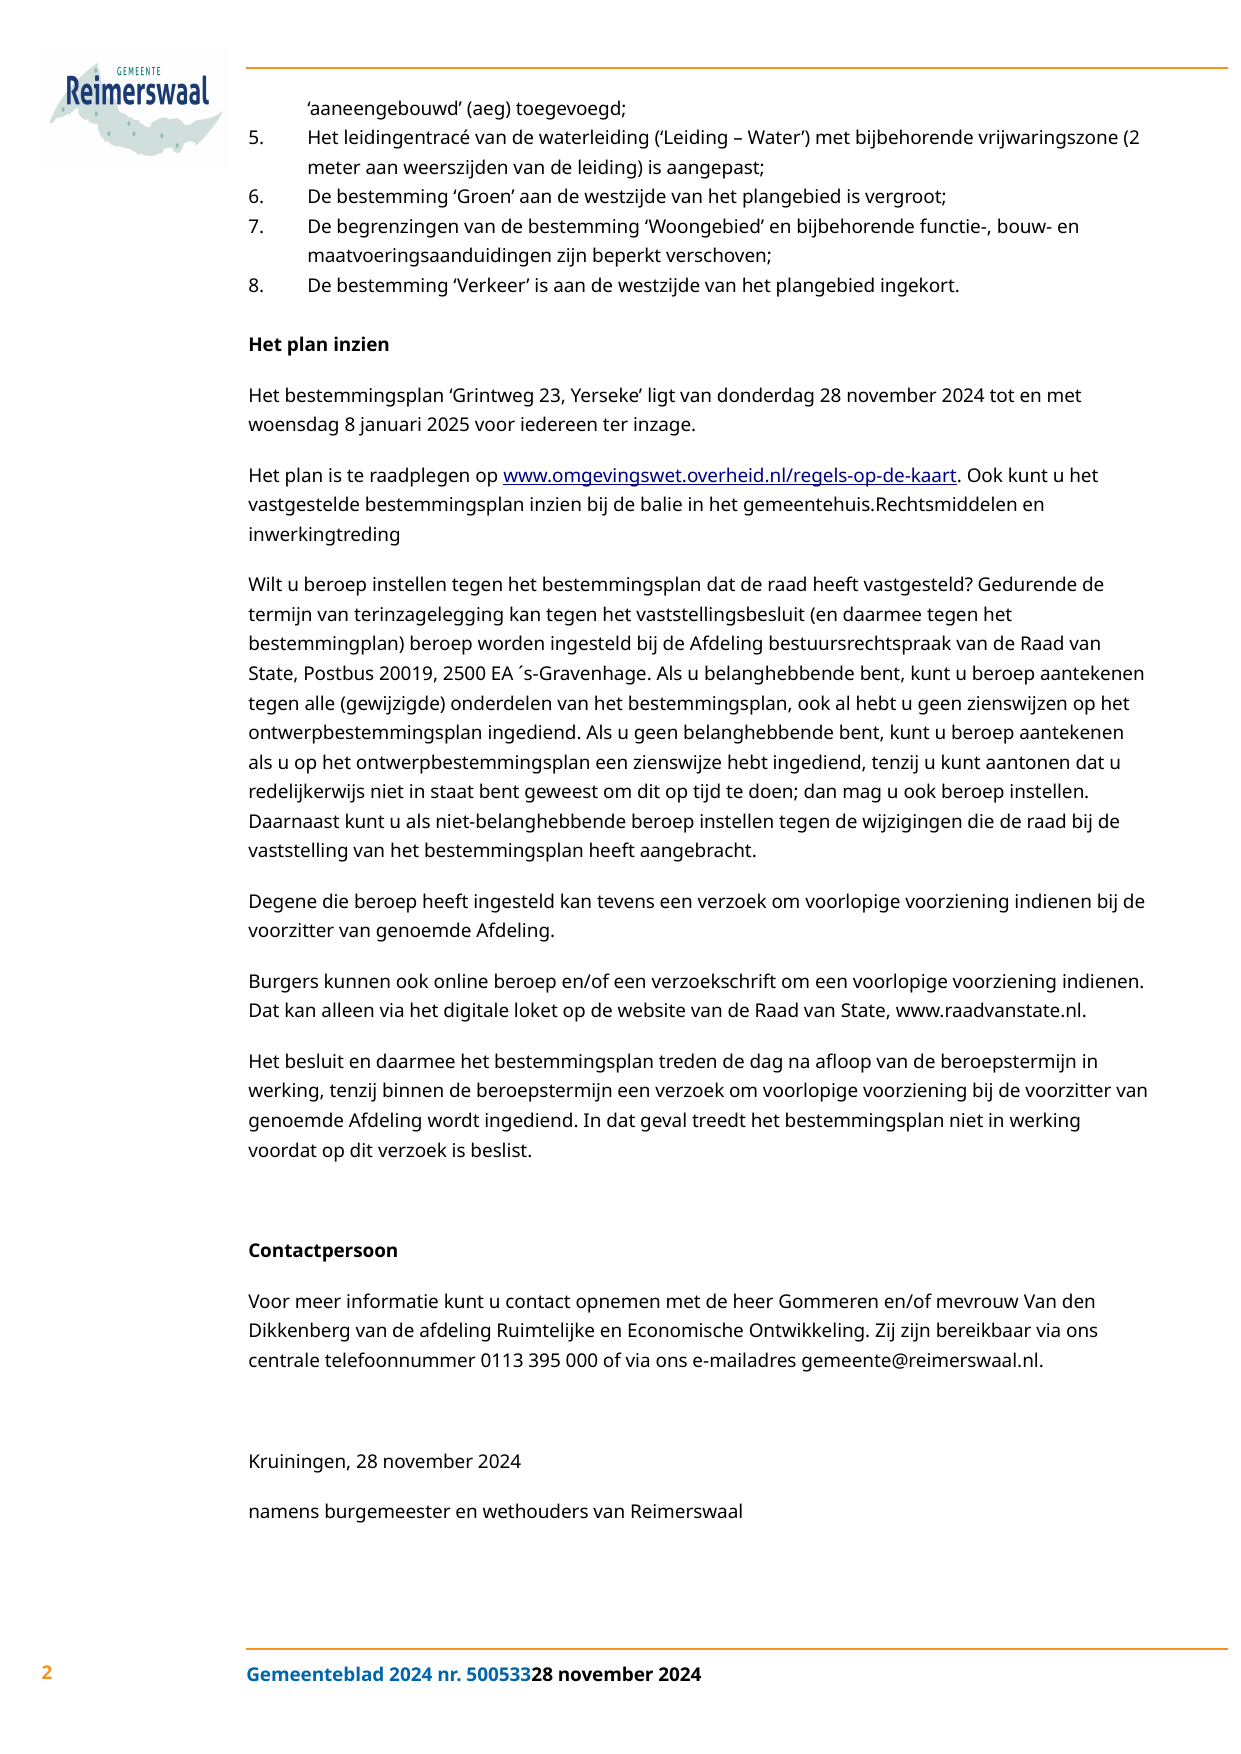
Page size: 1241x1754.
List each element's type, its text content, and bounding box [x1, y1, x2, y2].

text Het besluit en daarmee het bestemmingsplan treden de dag na afloop van de beroepstermijn in werking, tenzij binnen de beroepstermijn een verzoek om voorlopige voorziening bij de voorzitter van genoemde Afdeling wordt ingediend. In dat geval treedt het bestemmingsplan niet in werking voordat op dit verzoek is beslist. [248, 1048, 1152, 1163]
list ‘aaneengebouwd’ (aeg) toegevoegd; [248, 95, 1152, 121]
picture [41, 47, 231, 172]
list De bestemming ‘Verkeer’ is aan de westzijde van het plangebied ingekort. [248, 272, 1152, 298]
text Voor meer informatie kunt u contact opnemen met de heer Gommeren en/of mevrouw Van den Dikkenberg van de afdeling Ruimtelijke en Economische Ontwikkeling. Zij zijn bereikbaar via ons centrale telefoonnummer 0113 395 000 of via ons e-mailadres gemeente@reimerswaal.nl. [248, 1288, 1152, 1373]
text Het plan inzien [248, 331, 1152, 357]
text Contactpersoon [248, 1238, 1152, 1263]
list Het leidingentracé van de waterleiding (‘Leiding – Water’) met bijbehorende vrijwaringszone (2 meter aan weerszijden van de leiding) is aangepast; [248, 124, 1152, 180]
text namens burgemeester en wethouders van Reimerswaal [248, 1498, 1152, 1524]
text Burgers kunnen ook online beroep en/of een verzoekschrift om een voorlopige voorziening indienen. Dat kan alleen via het digitale loket op de website van de Raad van State, www.raadvanstate.nl. [248, 968, 1152, 1023]
text Degene die beroep heeft ingesteld kan tevens een verzoek om voorlopige voorziening indienen bij de voorzitter van genoemde Afdeling. [248, 888, 1152, 943]
text Kruiningen, 28 november 2024 [248, 1448, 1152, 1474]
text Wilt u beroep instellen tegen het bestemmingsplan dat de raad heeft vastgesteld? Gedurende de termijn van terinzagelegging kan tegen het vaststellingsbesluit (en daarmee tegen het bestemmingplan) beroep worden ingesteld bij de Afdeling bestuursrechtspraak van de Raad van State, Postbus 20019, 2500 EA ´s-Gravenhage. Als u belanghebbende bent, kunt u beroep aantekenen tegen alle (gewijzigde) onderdelen van het bestemmingsplan, ook al hebt u geen zienswijzen op het ontwerpbestemmingsplan ingediend. Als u geen belanghebbende bent, kunt u beroep aantekenen als u op het ontwerpbestemmingsplan een zienswijze hebt ingediend, tenzij u kunt aantonen dat u redelijkerwijs niet in staat bent geweest om dit op tijd te doen; dan mag u ook beroep instellen. Daarnaast kunt u als niet-belanghebbende beroep instellen tegen de wijzigingen die de raad bij de vaststelling van het bestemmingsplan heeft aangebracht. [248, 571, 1152, 863]
text Het bestemmingsplan ‘Grintweg 23, Yerseke’ ligt van donderdag 28 november 2024 tot en met woensdag 8 januari 2025 voor iedereen ter inzage. [248, 382, 1152, 437]
list De bestemming ‘Groen’ aan de westzijde van het plangebied is vergroot; [248, 183, 1152, 209]
list De begrenzingen van de bestemming ‘Woongebied’ en bijbehorende functie-, bouw- en maatvoeringsaanduidingen zijn beperkt verschoven; [248, 213, 1152, 268]
text Het plan is te raadplegen op www.omgevingswet.overheid.nl/regels-op-de-kaart. Ook kunt u het vastgestelde bestemmingsplan inzien bij de balie in het gemeentehuis.Rechtsmiddelen en inwerkingtreding [248, 462, 1152, 547]
